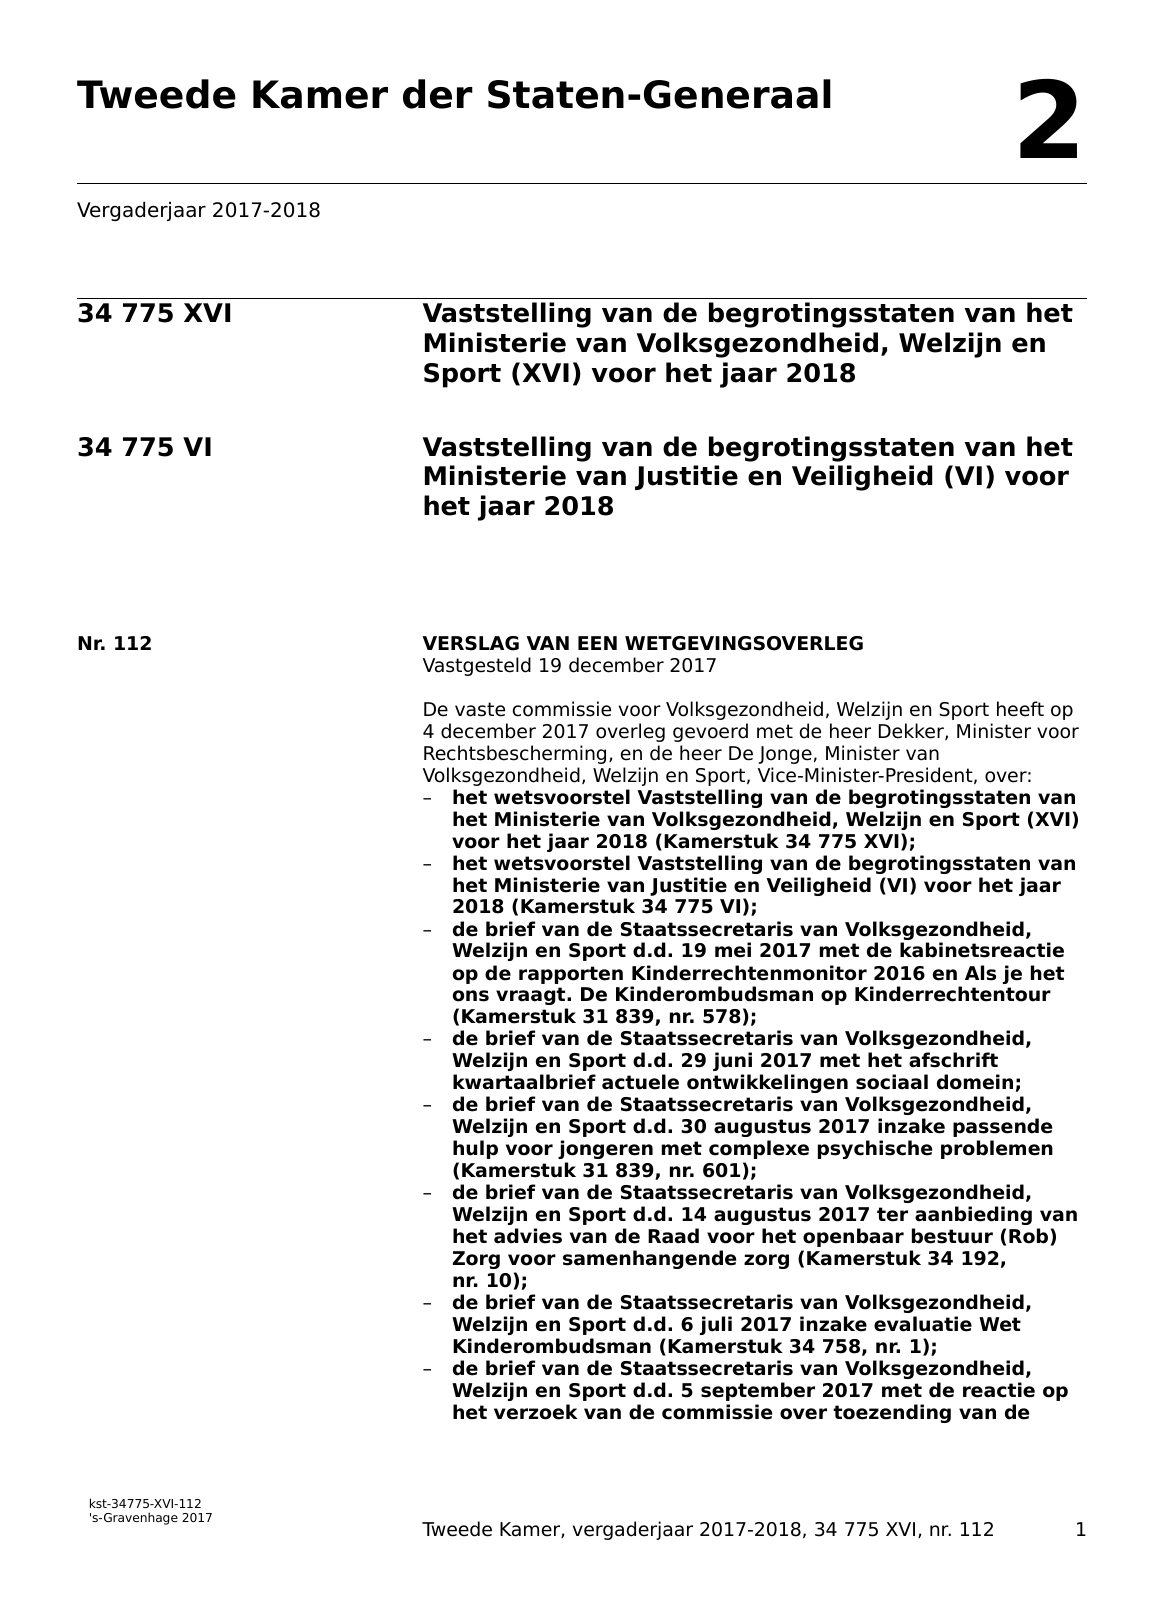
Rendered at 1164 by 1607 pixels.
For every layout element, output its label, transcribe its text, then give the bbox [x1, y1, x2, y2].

text kst-34775-XVI-112 [88, 1497, 323, 1511]
table_header 2 [886, 59, 1087, 183]
subtitle 34 775 VI Vaststelling van de begrotingsstaten van het Ministerie van Justitie en Veiligheid (VI) voor het jaar 2018 [77, 432, 1087, 521]
text – de brief van de Staatssecretaris van Volksgezondheid, Welzijn en Sport d.d. 30 augustus 2017 inzake passende hulp voor jongeren met complexe psychische problemen (Kamerstuk 31 839, nr. 601); [422, 1094, 1087, 1182]
subtitle Nr. 112 VERSLAG VAN EEN WETGEVINGSOVERLEG [77, 632, 1087, 654]
text – de brief van de Staatssecretaris van Volksgezondheid, Welzijn en Sport d.d. 19 mei 2017 met de kabinetsreactie op de rapporten Kinderrechtenmonitor 2016 en Als je het ons vraagt. De Kinderombudsman op Kinderrechtentour (Kamerstuk 31 839, nr. 578); [422, 918, 1087, 1028]
text – de brief van de Staatssecretaris van Volksgezondheid, Welzijn en Sport d.d. 6 juli 2017 inzake evaluatie Wet Kinderombudsman (Kamerstuk 34 758, nr. 1); [422, 1292, 1087, 1358]
text – het wetsvoorstel Vaststelling van de begrotingsstaten van het Ministerie van Volksgezondheid, Welzijn en Sport (XVI) voor het jaar 2018 (Kamerstuk 34 775 XVI); [422, 787, 1087, 852]
subtitle 34 775 XVI Vaststelling van de begrotingsstaten van het Ministerie van Volksgezondheid, Welzijn en Sport (XVI) voor het jaar 2018 [77, 299, 1087, 388]
table_header Tweede Kamer der Staten-Generaal [77, 59, 886, 183]
text – de brief van de Staatssecretaris van Volksgezondheid, Welzijn en Sport d.d. 14 augustus 2017 ter aanbieding van het advies van de Raad voor het openbaar bestuur (Rob) Zorg voor samenhangende zorg (Kamerstuk 34 192, nr. 10); [422, 1182, 1087, 1292]
text – de brief van de Staatssecretaris van Volksgezondheid, Welzijn en Sport d.d. 29 juni 2017 met het afschrift kwartaalbrief actuele ontwikkelingen sociaal domein; [422, 1028, 1087, 1094]
text De vaste commissie voor Volksgezondheid, Welzijn en Sport heeft op 4 december 2017 overleg gevoerd met de heer Dekker, Minister voor Rechtsbescherming, en de heer De Jonge, Minister van Volksgezondheid, Welzijn en Sport, Vice-Minister-President, over: [422, 699, 1087, 787]
text 's-Gravenhage 2017 [88, 1511, 323, 1525]
text Vastgesteld 19 december 2017 [422, 654, 1087, 676]
text – het wetsvoorstel Vaststelling van de begrotingsstaten van het Ministerie van Justitie en Veiligheid (VI) voor het jaar 2018 (Kamerstuk 34 775 VI); [422, 852, 1087, 918]
text – de brief van de Staatssecretaris van Volksgezondheid, Welzijn en Sport d.d. 5 september 2017 met de reactie op het verzoek van de commissie over toezending van de [422, 1358, 1087, 1424]
table_cell Vergaderjaar 2017-2018 [77, 184, 1087, 298]
